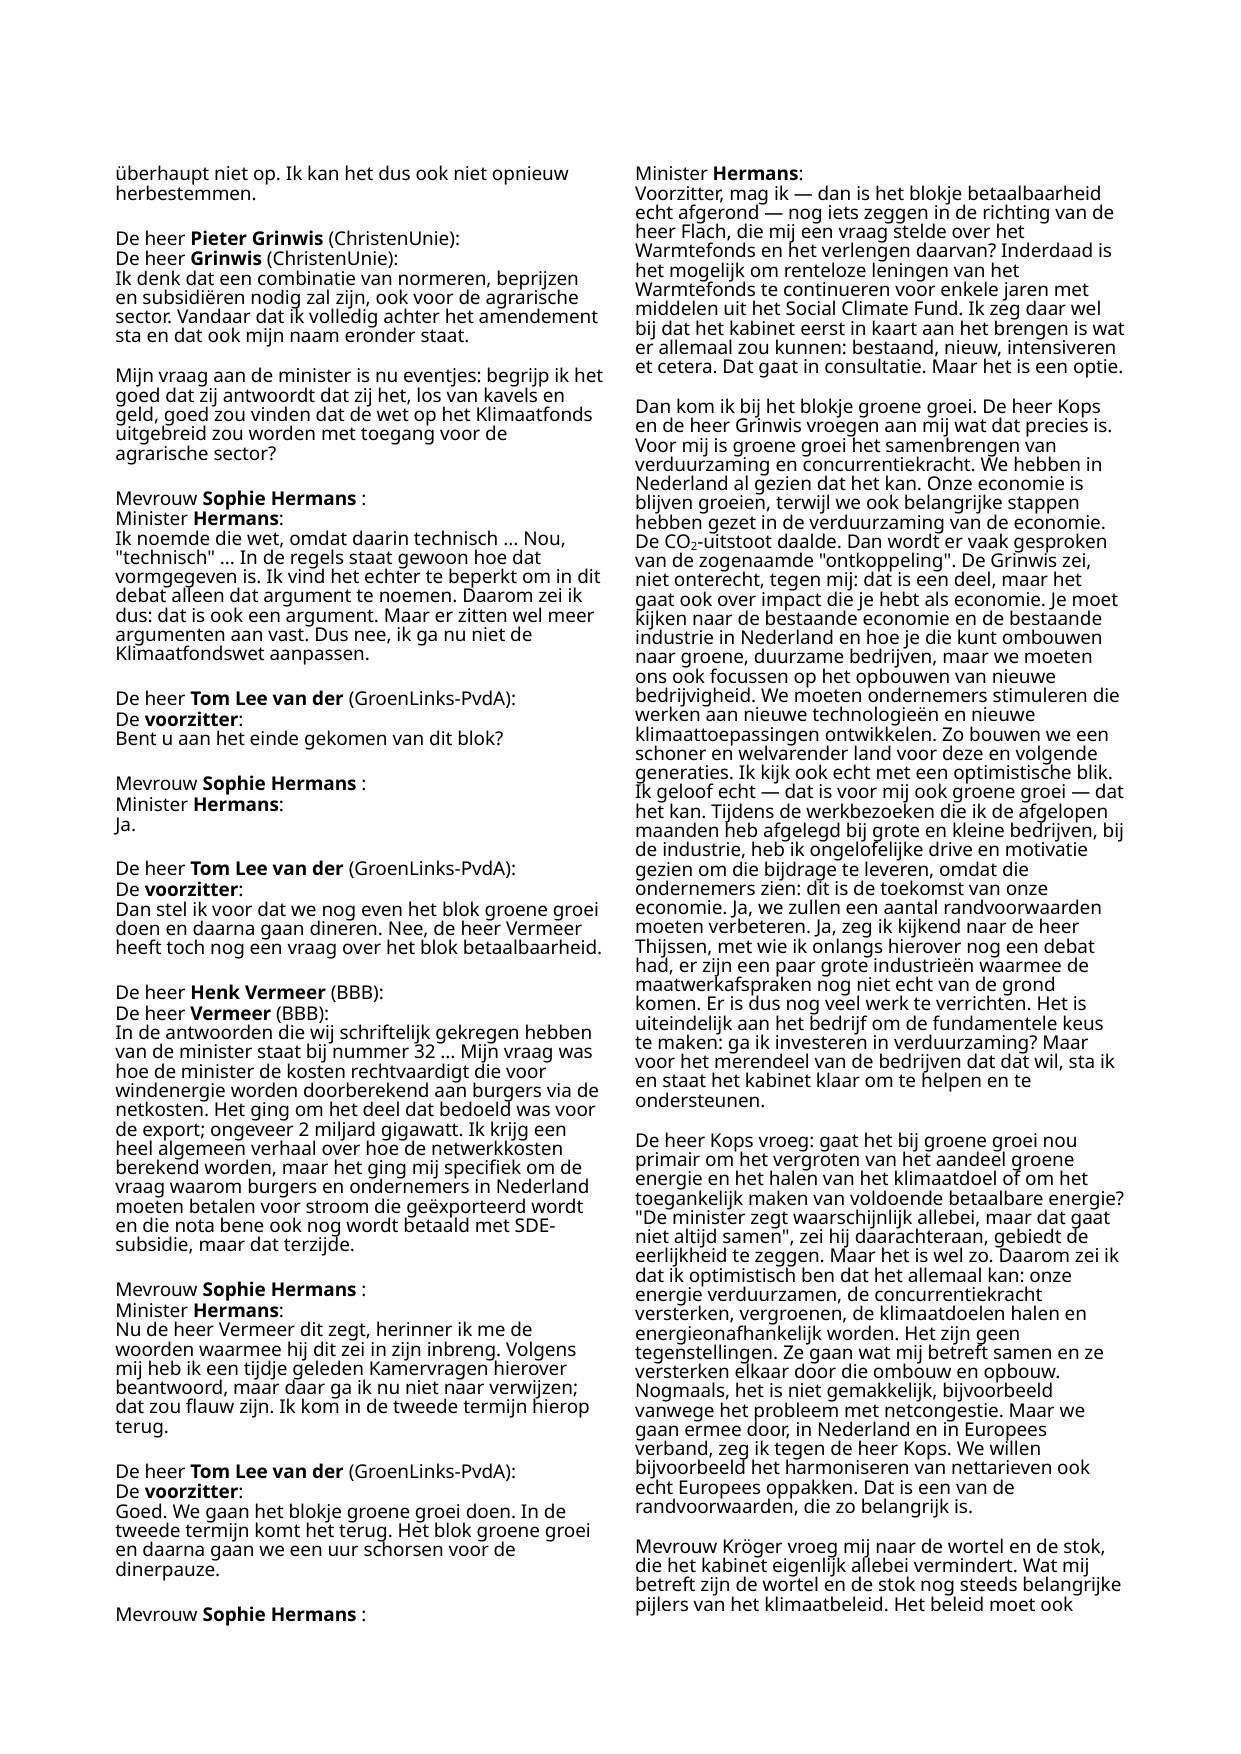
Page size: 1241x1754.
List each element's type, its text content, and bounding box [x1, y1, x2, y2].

text Goed. We gaan het blokje groene groei doen. In de tweede termijn komt het terug. Het blok groene groei en daarna gaan we een uur schorsen voor de dinerpauze. [115, 1503, 605, 1580]
text In de antwoorden die wij schriftelijk gekregen hebben van de minister staat bij nummer 32 ... Mijn vraag was hoe de minister de kosten rechtvaardigt die voor windenergie worden doorberekend aan burgers via de netkosten. Het ging om het deel dat bedoeld was voor de export; ongeveer 2 miljard gigawatt. Ik krijg een heel algemeen verhaal over hoe de netwerkkosten berekend worden, maar het ging mij specifiek om de vraag waarom burgers en ondernemers in Nederland moeten betalen voor stroom die geëxporteerd wordt en die nota bene ook nog wordt betaald met SDE-subsidie, maar dat terzijde. [115, 1024, 605, 1256]
text Ja. [115, 816, 605, 835]
text Minister Hermans: [115, 510, 605, 530]
text Mevrouw Sophie Hermans : [115, 771, 605, 796]
text Mijn vraag aan de minister is nu eventjes: begrijp ik het goed dat zij antwoordt dat zij het, los van kavels en geld, goed zou vinden dat de wet op het Klimaatfonds uitgebreid zou worden met toegang voor de agrarische sector? [115, 367, 605, 464]
text De heer Henk Vermeer (BBB): [115, 979, 605, 1005]
text De heer Vermeer (BBB): [115, 1005, 605, 1024]
text De heer Pieter Grinwis (ChristenUnie): [115, 225, 605, 250]
text De voorzitter: [115, 1483, 605, 1503]
text Minister Hermans: [635, 165, 1125, 184]
text Nu de heer Vermeer dit zegt, herinner ik me de woorden waarmee hij dit zei in zijn inbreng. Volgens mij heb ik een tijdje geleden Kamervragen hierover beantwoord, maar daar ga ik nu niet naar verwijzen; dat zou flauw zijn. Ik kom in de tweede termijn hierop terug. [115, 1321, 605, 1437]
text Mevrouw Kröger vroeg mij naar de wortel en de stok, die het kabinet eigenlijk allebei vermindert. Wat mij betreft zijn de wortel en de stok nog steeds belangrijke pijlers van het klimaatbeleid. Het beleid moet ook [635, 1538, 1125, 1615]
text De voorzitter: [115, 881, 605, 901]
text Mevrouw Sophie Hermans : [115, 1601, 605, 1626]
text Minister Hermans: [115, 796, 605, 816]
text Mevrouw Sophie Hermans : [115, 485, 605, 510]
text Mevrouw Sophie Hermans : [115, 1276, 605, 1302]
text Dan stel ik voor dat we nog even het blok groene groei doen en daarna gaan dineren. Nee, de heer Vermeer heeft toch nog een vraag over het blok betaalbaarheid. [115, 901, 605, 958]
text De heer Kops vroeg: gaat het bij groene groei nou primair om het vergroten van het aandeel groene energie en het halen van het klimaatdoel of om het toegankelijk maken van voldoende betaalbare energie? "De minister zegt waarschijnlijk allebei, maar dat gaat niet altijd samen", zei hij daarachteraan, gebiedt de eerlijkheid te zeggen. Maar het is wel zo. Daarom zei ik dat ik optimistisch ben dat het allemaal kan: onze energie verduurzamen, de concurrentiekracht versterken, vergroenen, de klimaatdoelen halen en energieonafhankelijk worden. Het zijn geen tegenstellingen. Ze gaan wat mij betreft samen en ze versterken elkaar door die ombouw en opbouw. Nogmaals, het is niet gemakkelijk, bijvoorbeeld vanwege het probleem met netcongestie. Maar we gaan ermee door, in Nederland en in Europees verband, zeg ik tegen de heer Kops. We willen bijvoorbeeld het harmoniseren van nettarieven ook echt Europees oppakken. Dat is een van de randvoorwaarden, die zo belangrijk is. [635, 1132, 1125, 1517]
text überhaupt niet op. Ik kan het dus ook niet opnieuw herbestemmen. [115, 165, 605, 204]
text De heer Grinwis (ChristenUnie): [115, 250, 605, 270]
text Ik denk dat een combinatie van normeren, beprijzen en subsidiëren nodig zal zijn, ook voor de agrarische sector. Vandaar dat ik volledig achter het amendement sta en dat ook mijn naam eronder staat. [115, 270, 605, 347]
text De voorzitter: [115, 711, 605, 730]
text Ik noemde die wet, omdat daarin technisch ... Nou, "technisch" ... In de regels staat gewoon hoe dat vormgegeven is. Ik vind het echter te beperkt om in dit debat alleen dat argument te noemen. Daarom zei ik dus: dat is ook een argument. Maar er zitten wel meer argumenten aan vast. Dus nee, ik ga nu niet de Klimaatfondswet aanpassen. [115, 530, 605, 664]
text Bent u aan het einde gekomen van dit blok? [115, 730, 605, 750]
text Minister Hermans: [115, 1302, 605, 1321]
text Dan kom ik bij het blokje groene groei. De heer Kops en de heer Grinwis vroegen aan mij wat dat precies is. Voor mij is groene groei het samenbrengen van verduurzaming en concurrentiekracht. We hebben in Nederland al gezien dat het kan. Onze economie is blijven groeien, terwijl we ook belangrijke stappen hebben gezet in de verduurzaming van de economie. De CO2-uitstoot daalde. Dan wordt er vaak gesproken van de zogenaamde "ontkoppeling". De Grinwis zei, niet onterecht, tegen mij: dat is een deel, maar het gaat ook over impact die je hebt als economie. Je moet kijken naar de bestaande economie en de bestaande industrie in Nederland en hoe je die kunt ombouwen naar groene, duurzame bedrijven, maar we moeten ons ook focussen op het opbouwen van nieuwe bedrijvigheid. We moeten ondernemers stimuleren die werken aan nieuwe technologieën en nieuwe klimaattoepassingen ontwikkelen. Zo bouwen we een schoner en welvarender land voor deze en volgende generaties. Ik kijk ook echt met een optimistische blik. Ik geloof echt — dat is voor mij ook groene groei — dat het kan. Tijdens de werkbezoeken die ik de afgelopen maanden heb afgelegd bij grote en kleine bedrijven, bij de industrie, heb ik ongelofelijke drive en motivatie gezien om die bijdrage te leveren, omdat die ondernemers zien: dit is de toekomst van onze economie. Ja, we zullen een aantal randvoorwaarden moeten verbeteren. Ja, zeg ik kijkend naar de heer Thijssen, met wie ik onlangs hierover nog een debat had, er zijn een paar grote industrieën waarmee de maatwerkafspraken nog niet echt van de grond komen. Er is dus nog veel werk te verrichten. Het is uiteindelijk aan het bedrijf om de fundamentele keus te maken: ga ik investeren in verduurzaming? Maar voor het merendeel van de bedrijven dat dat wil, sta ik en staat het kabinet klaar om te helpen en te ondersteunen. [635, 398, 1125, 1111]
text De heer Tom Lee van der (GroenLinks-PvdA): [115, 685, 605, 711]
text De heer Tom Lee van der (GroenLinks-PvdA): [115, 856, 605, 881]
text De heer Tom Lee van der (GroenLinks-PvdA): [115, 1458, 605, 1483]
text Voorzitter, mag ik — dan is het blokje betaalbaarheid echt afgerond — nog iets zeggen in de richting van de heer Flach, die mij een vraag stelde over het Warmtefonds en het verlengen daarvan? Inderdaad is het mogelijk om renteloze leningen van het Warmtefonds te continueren voor enkele jaren met middelen uit het Social Climate Fund. Ik zeg daar wel bij dat het kabinet eerst in kaart aan het brengen is wat er allemaal zou kunnen: bestaand, nieuw, intensiveren et cetera. Dat gaat in consultatie. Maar het is een optie. [635, 184, 1125, 377]
